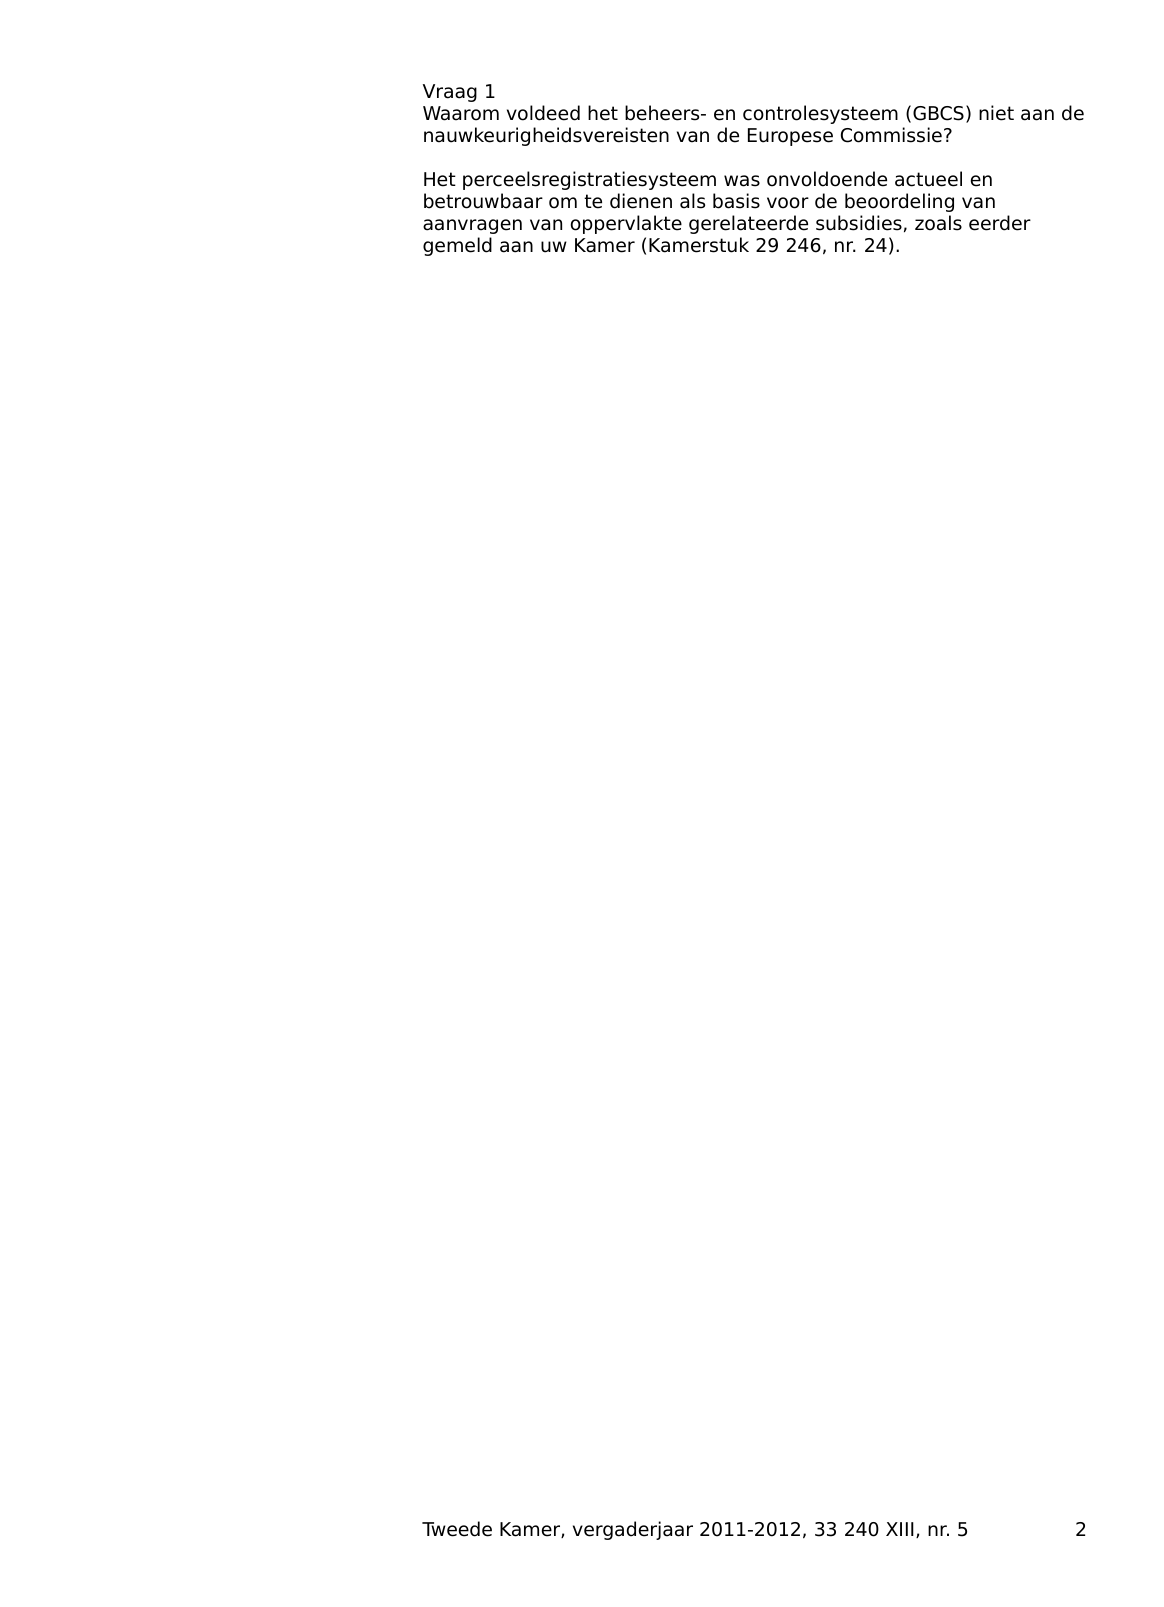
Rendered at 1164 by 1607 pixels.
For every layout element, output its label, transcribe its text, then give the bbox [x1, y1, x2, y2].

text Vraag 1 [422, 81, 1087, 103]
text Het perceelsregistratiesysteem was onvoldoende actueel en betrouwbaar om te dienen als basis voor de beoordeling van aanvragen van oppervlakte gerelateerde subsidies, zoals eerder gemeld aan uw Kamer (Kamerstuk 29 246, nr. 24). [422, 169, 1087, 257]
text Waarom voldeed het beheers- en controlesysteem (GBCS) niet aan de nauwkeurigheidsvereisten van de Europese Commissie? [422, 103, 1087, 147]
